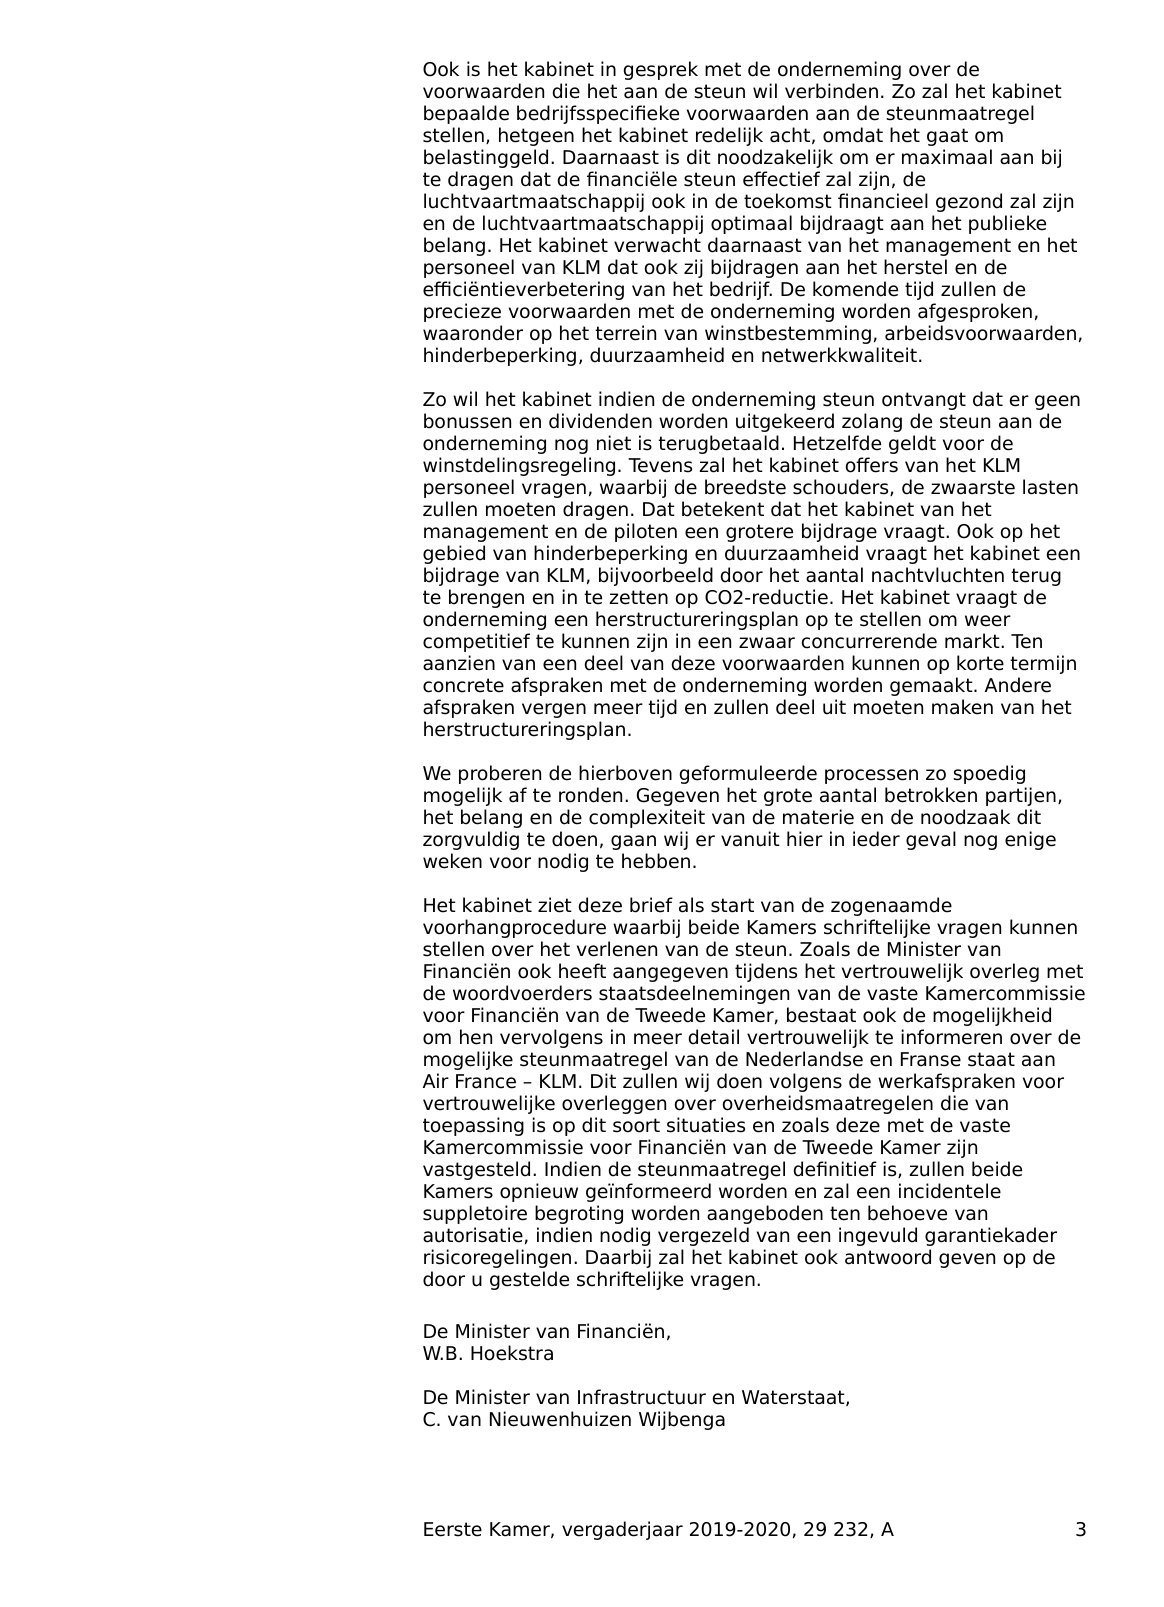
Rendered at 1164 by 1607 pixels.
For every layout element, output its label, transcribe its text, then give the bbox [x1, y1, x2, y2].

text De Minister van Financiën, W.B. Hoekstra [422, 1321, 1087, 1364]
text Zo wil het kabinet indien de onderneming steun ontvangt dat er geen bonussen en dividenden worden uitgekeerd zolang de steun aan de onderneming nog niet is terugbetaald. Hetzelfde geldt voor de winstdelingsregeling. Tevens zal het kabinet offers van het KLM personeel vragen, waarbij de breedste schouders, de zwaarste lasten zullen moeten dragen. Dat betekent dat het kabinet van het management en de piloten een grotere bijdrage vraagt. Ook op het gebied van hinderbeperking en duurzaamheid vraagt het kabinet een bijdrage van KLM, bijvoorbeeld door het aantal nachtvluchten terug te brengen en in te zetten op CO2-reductie. Het kabinet vraagt de onderneming een herstructureringsplan op te stellen om weer competitief te kunnen zijn in een zwaar concurrerende markt. Ten aanzien van een deel van deze voorwaarden kunnen op korte termijn concrete afspraken met de onderneming worden gemaakt. Andere afspraken vergen meer tijd en zullen deel uit moeten maken van het herstructureringsplan. [422, 389, 1087, 741]
text We proberen de hierboven geformuleerde processen zo spoedig mogelijk af te ronden. Gegeven het grote aantal betrokken partijen, het belang en de complexiteit van de materie en de noodzaak dit zorgvuldig te doen, gaan wij er vanuit hier in ieder geval nog enige weken voor nodig te hebben. [422, 763, 1087, 873]
text De Minister van Infrastructuur en Waterstaat, C. van Nieuwenhuizen Wijbenga [422, 1387, 1087, 1431]
text Ook is het kabinet in gesprek met de onderneming over de voorwaarden die het aan de steun wil verbinden. Zo zal het kabinet bepaalde bedrijfsspecifieke voorwaarden aan de steunmaatregel stellen, hetgeen het kabinet redelijk acht, omdat het gaat om belastinggeld. Daarnaast is dit noodzakelijk om er maximaal aan bij te dragen dat de financiële steun effectief zal zijn, de luchtvaartmaatschappij ook in de toekomst financieel gezond zal zijn en de luchtvaartmaatschappij optimaal bijdraagt aan het publieke belang. Het kabinet verwacht daarnaast van het management en het personeel van KLM dat ook zij bijdragen aan het herstel en de efficiëntieverbetering van het bedrijf. De komende tijd zullen de precieze voorwaarden met de onderneming worden afgesproken, waaronder op het terrein van winstbestemming, arbeidsvoorwaarden, hinderbeperking, duurzaamheid en netwerkkwaliteit. [422, 59, 1087, 367]
text Het kabinet ziet deze brief als start van de zogenaamde voorhangprocedure waarbij beide Kamers schriftelijke vragen kunnen stellen over het verlenen van de steun. Zoals de Minister van Financiën ook heeft aangegeven tijdens het vertrouwelijk overleg met de woordvoerders staatsdeelnemingen van de vaste Kamercommissie voor Financiën van de Tweede Kamer, bestaat ook de mogelijkheid om hen vervolgens in meer detail vertrouwelijk te informeren over de mogelijke steunmaatregel van de Nederlandse en Franse staat aan Air France – KLM. Dit zullen wij doen volgens de werkafspraken voor vertrouwelijke overleggen over overheidsmaatregelen die van toepassing is op dit soort situaties en zoals deze met de vaste Kamercommissie voor Financiën van de Tweede Kamer zijn vastgesteld. Indien de steunmaatregel definitief is, zullen beide Kamers opnieuw geïnformeerd worden en zal een incidentele suppletoire begroting worden aangeboden ten behoeve van autorisatie, indien nodig vergezeld van een ingevuld garantiekader risicoregelingen. Daarbij zal het kabinet ook antwoord geven op de door u gestelde schriftelijke vragen. [422, 895, 1087, 1291]
